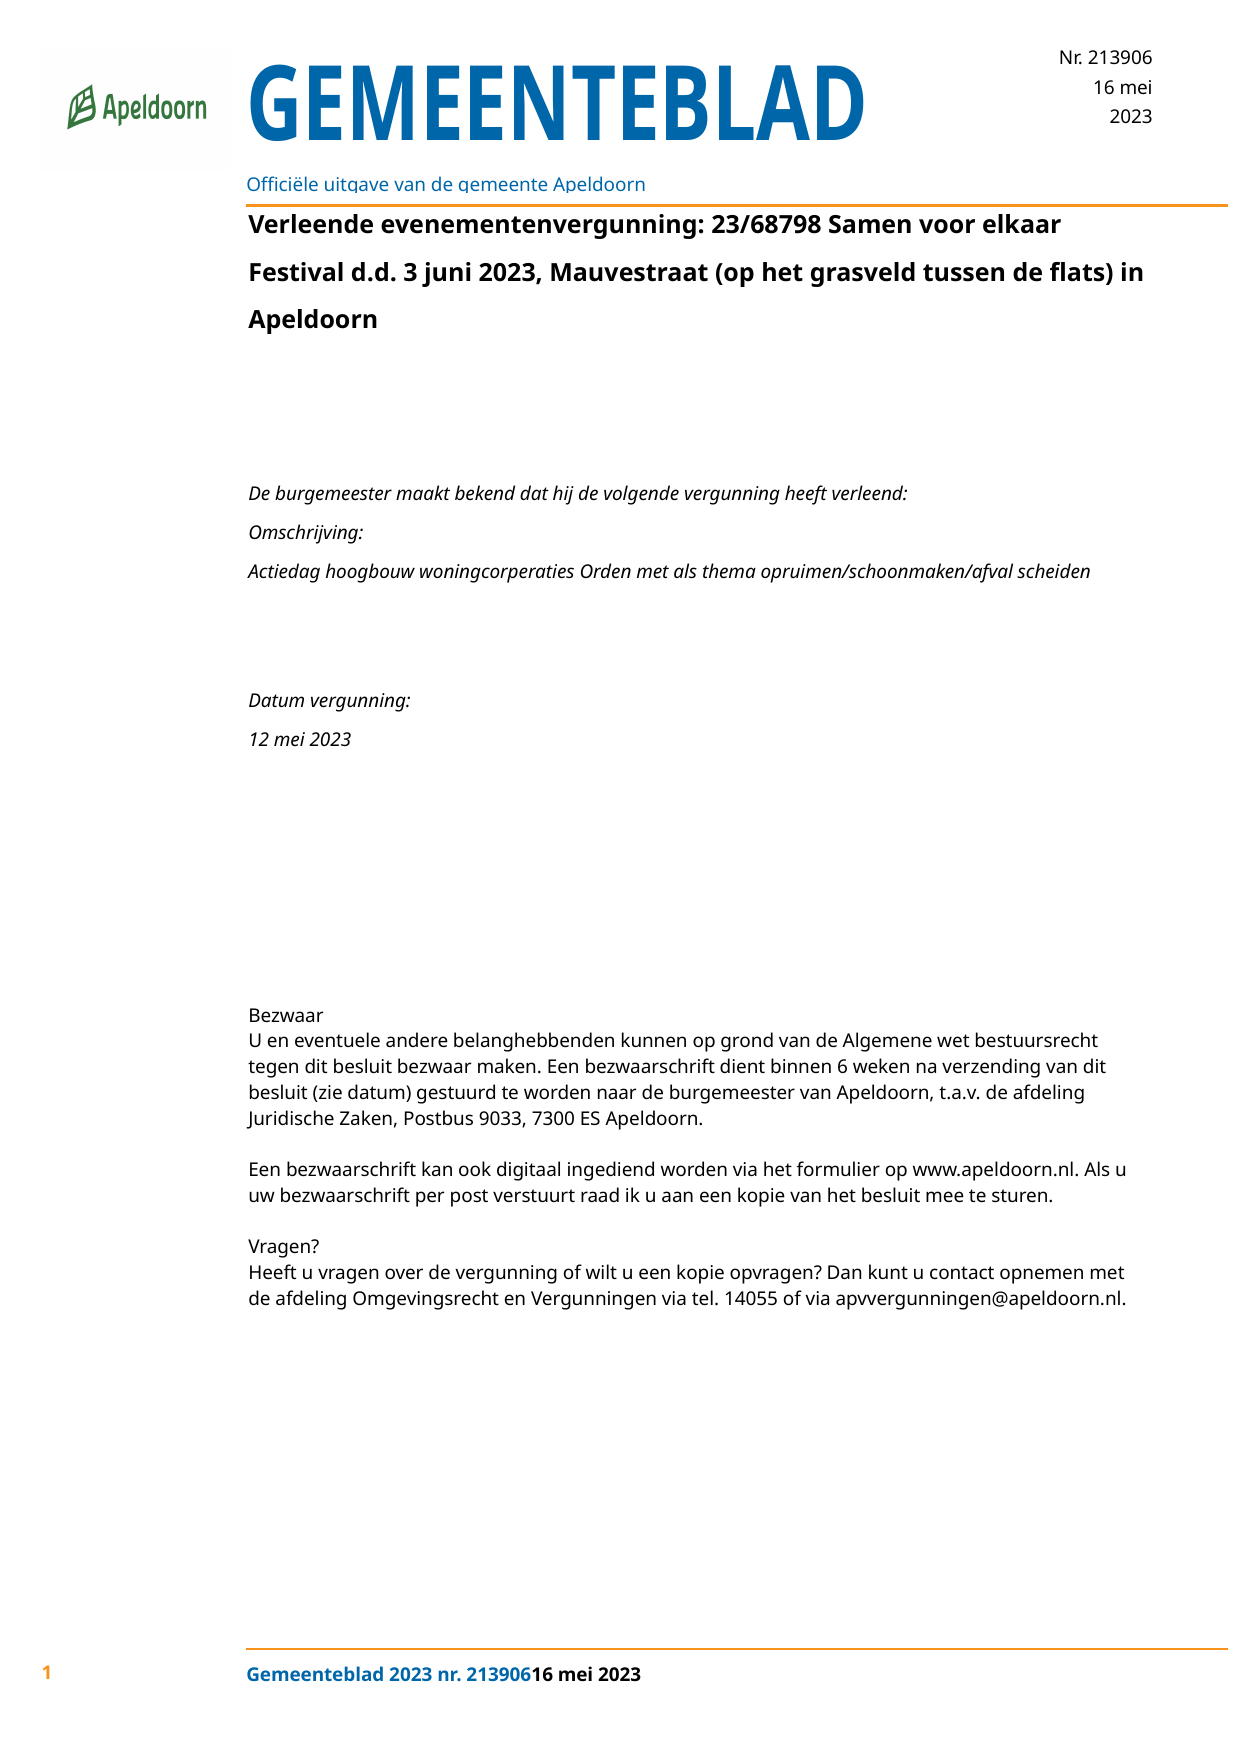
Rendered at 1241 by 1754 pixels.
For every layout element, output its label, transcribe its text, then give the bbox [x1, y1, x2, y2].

text Omschrijving: [248, 519, 1152, 545]
text 12 mei 2023 [248, 727, 1152, 752]
text Een bezwaarschrift kan ook digitaal ingediend worden via het formulier op www.apeldoorn.nl. Als u uw bezwaarschrift per post verstuurt raad ik u aan een kopie van het besluit mee te sturen. [248, 1156, 1152, 1208]
text Vragen? [248, 1233, 1152, 1259]
text Datum vergunning: [248, 687, 1152, 713]
text Bezwaar [248, 1002, 1152, 1028]
picture [41, 47, 231, 172]
text Actiedag hoogbouw woningcorperaties Orden met als thema opruimen/schoonmaken/afval scheiden [248, 558, 1152, 584]
text Verleende evenementenvergunning: 23/68798 Samen voor elkaar Festival d.d. 3 juni 2023, Mauvestraat (op het grasveld tussen de flats) in Apeldoorn [248, 207, 1152, 336]
text De burgemeester maakt bekend dat hij de volgende vergunning heeft verleend: [248, 480, 1152, 506]
text U en eventuele andere belanghebbenden kunnen op grond van de Algemene wet bestuursrecht tegen dit besluit bezwaar maken. Een bezwaarschrift dient binnen 6 weken na verzending van dit besluit (zie datum) gestuurd te worden naar de burgemeester van Apeldoorn, t.a.v. de afdeling Juridische Zaken, Postbus 9033, 7300 ES Apeldoorn. [248, 1028, 1152, 1131]
text Heeft u vragen over de vergunning of wilt u een kopie opvragen? Dan kunt u contact opnemen met de afdeling Omgevingsrecht en Vergunningen via tel. 14055 of via apvvergunningen@apeldoorn.nl. [248, 1259, 1152, 1311]
